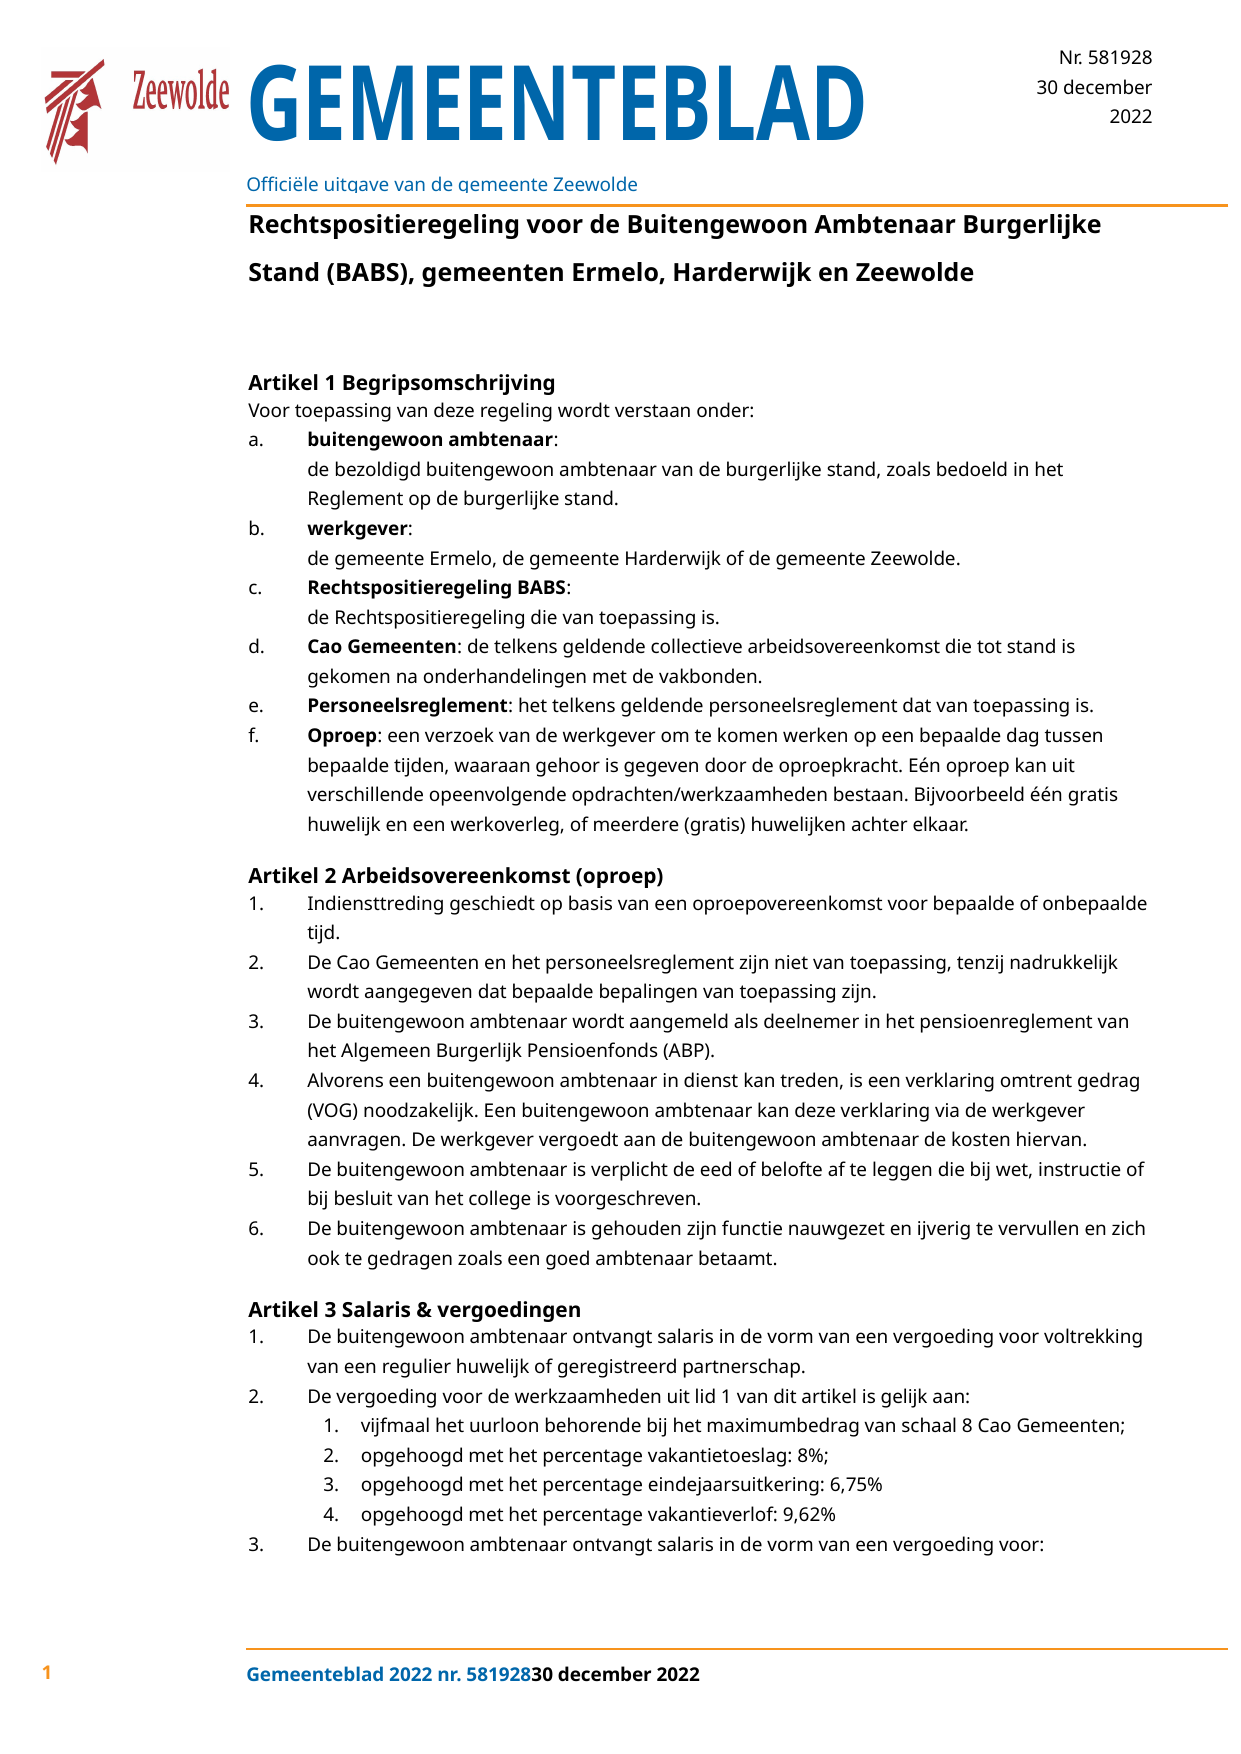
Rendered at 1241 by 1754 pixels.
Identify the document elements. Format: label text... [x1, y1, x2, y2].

list Oproep: een verzoek van de werkgever om te komen werken op een bepaalde dag tussen bepaalde tijden, waaraan gehoor is gegeven door de oproepkracht. Eén oproep kan uit verschillende opeenvolgende opdrachten/werkzaamheden bestaan. Bijvoorbeeld één gratis huwelijk en een werkoverleg, of meerdere (gratis) huwelijken achter elkaar. [248, 722, 1152, 837]
text Artikel 3 Salaris & vergoedingen [248, 1295, 1152, 1324]
text Artikel 1 Begripsomschrijving [248, 368, 1152, 397]
list De buitengewoon ambtenaar wordt aangemeld als deelnemer in het pensioenreglement van het Algemeen Burgerlijk Pensioenfonds (ABP). [248, 1008, 1152, 1063]
text Rechtspositieregeling voor de Buitengewoon Ambtenaar Burgerlijke Stand (BABS), gemeenten Ermelo, Harderwijk en Zeewolde [248, 207, 1152, 288]
list De buitengewoon ambtenaar ontvangt salaris in de vorm van een vergoeding voor: [248, 1531, 1152, 1556]
list Rechtspositieregeling BABS: [248, 574, 1152, 600]
list de Rechtspositieregeling die van toepassing is. [248, 604, 1152, 629]
list opgehoogd met het percentage eindejaarsuitkering: 6,75% [323, 1472, 1152, 1497]
list opgehoogd met het percentage vakantietoeslag: 8%; [323, 1442, 1152, 1468]
text Voor toepassing van deze regeling wordt verstaan onder: [248, 397, 1152, 422]
list De buitengewoon ambtenaar is verplicht de eed of belofte af te leggen die bij wet, instructie of bij besluit van het college is voorgeschreven. [248, 1156, 1152, 1211]
list de bezoldigd buitengewoon ambtenaar van de burgerlijke stand, zoals bedoeld in het Reglement op de burgerlijke stand. [248, 456, 1152, 511]
text Artikel 2 Arbeidsovereenkomst (oproep) [248, 861, 1152, 890]
list Personeelsreglement: het telkens geldende personeelsreglement dat van toepassing is. [248, 693, 1152, 718]
list werkgever: [248, 515, 1152, 541]
list opgehoogd met het percentage vakantieverlof: 9,62% [323, 1501, 1152, 1527]
list De vergoeding voor de werkzaamheden uit lid 1 van dit artikel is gelijk aan: [248, 1383, 1152, 1408]
list Cao Gemeenten: de telkens geldende collectieve arbeidsovereenkomst die tot stand is gekomen na onderhandelingen met de vakbonden. [248, 633, 1152, 689]
list De Cao Gemeenten en het personeelsreglement zijn niet van toepassing, tenzij nadrukkelijk wordt aangegeven dat bepaalde bepalingen van toepassing zijn. [248, 949, 1152, 1004]
list de gemeente Ermelo, de gemeente Harderwijk of de gemeente Zeewolde. [248, 545, 1152, 570]
list buitengewoon ambtenaar: [248, 426, 1152, 452]
list De buitengewoon ambtenaar is gehouden zijn functie nauwgezet en ijverig te vervullen en zich ook te gedragen zoals een goed ambtenaar betaamt. [248, 1215, 1152, 1271]
list Indiensttreding geschiedt op basis van een oproepovereenkomst voor bepaalde of onbepaalde tijd. [248, 890, 1152, 945]
list Alvorens een buitengewoon ambtenaar in dienst kan treden, is een verklaring omtrent gedrag (VOG) noodzakelijk. Een buitengewoon ambtenaar kan deze verklaring via de werkgever aanvragen. De werkgever vergoedt aan de buitengewoon ambtenaar de kosten hiervan. [248, 1067, 1152, 1152]
list De buitengewoon ambtenaar ontvangt salaris in de vorm van een vergoeding voor voltrekking van een regulier huwelijk of geregistreerd partnerschap. [248, 1324, 1152, 1379]
list vijfmaal het uurloon behorende bij het maximumbedrag van schaal 8 Cao Gemeenten; [323, 1412, 1152, 1438]
picture [41, 47, 231, 172]
